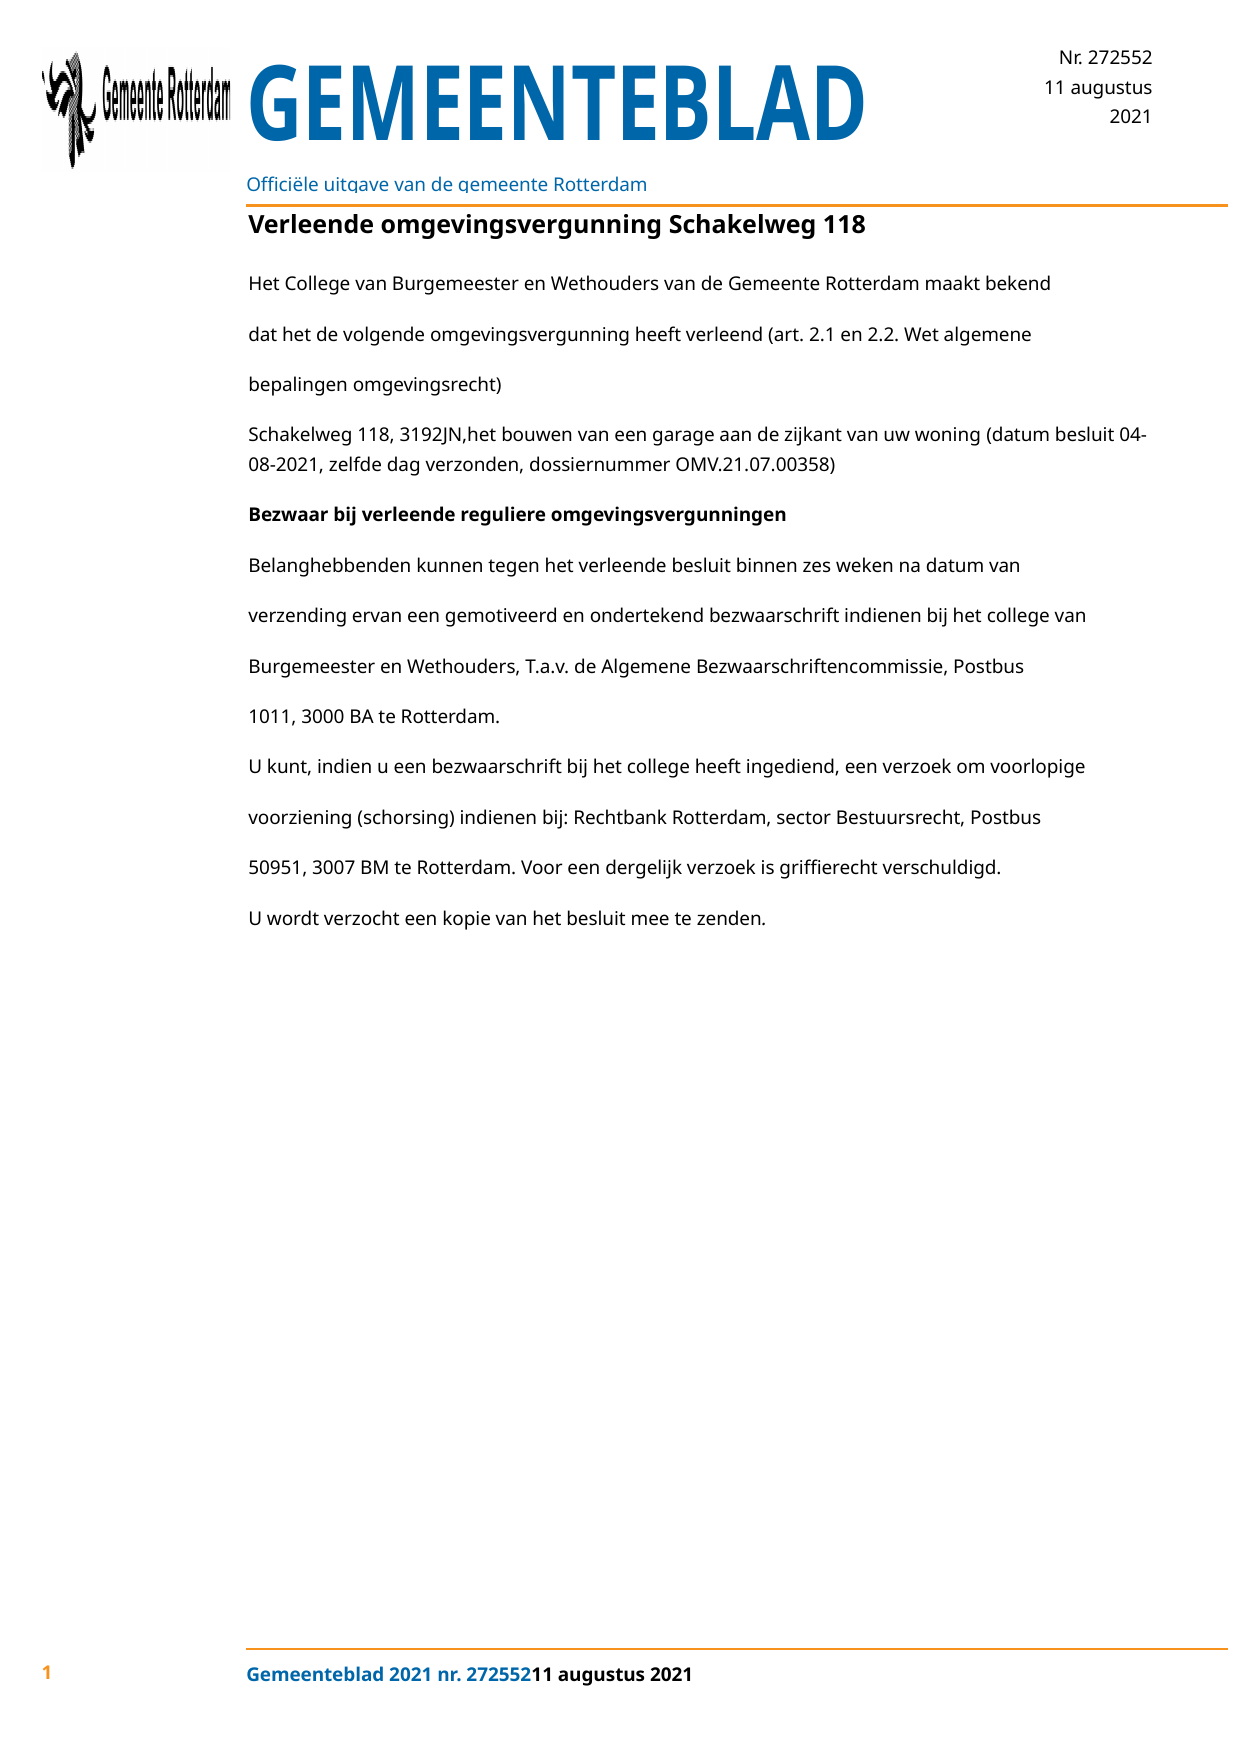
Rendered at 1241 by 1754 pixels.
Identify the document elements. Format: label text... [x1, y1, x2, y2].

text Het College van Burgemeester en Wethouders van de Gemeente Rotterdam maakt bekend [248, 270, 1152, 296]
text Bezwaar bij verleende reguliere omgevingsvergunningen [248, 502, 1152, 527]
text U wordt verzocht een kopie van het besluit mee te zenden. [248, 905, 1152, 931]
picture [41, 47, 231, 172]
text Schakelweg 118, 3192JN,het bouwen van een garage aan de zijkant van uw woning (datum besluit 04-08-2021, zelfde dag verzonden, dossiernummer OMV.21.07.00358) [248, 422, 1152, 477]
text dat het de volgende omgevingsvergunning heeft verleend (art. 2.1 en 2.2. Wet algemene [248, 321, 1152, 346]
text 50951, 3007 BM te Rotterdam. Voor een dergelijk verzoek is griffierecht verschuldigd. [248, 854, 1152, 880]
text U kunt, indien u een bezwaarschrift bij het college heeft ingediend, een verzoek om voorlopige [248, 754, 1152, 779]
text bepalingen omgevingsrecht) [248, 371, 1152, 397]
text Verleende omgevingsvergunning Schakelweg 118 [248, 207, 1152, 241]
text voorziening (schorsing) indienen bij: Rechtbank Rotterdam, sector Bestuursrecht, Postbus [248, 804, 1152, 830]
text Burgemeester en Wethouders, T.a.v. de Algemene Bezwaarschriftencommissie, Postbus [248, 653, 1152, 678]
text Belanghebbenden kunnen tegen het verleende besluit binnen zes weken na datum van [248, 552, 1152, 578]
text 1011, 3000 BA te Rotterdam. [248, 703, 1152, 729]
text verzending ervan een gemotiveerd en ondertekend bezwaarschrift indienen bij het college van [248, 602, 1152, 628]
